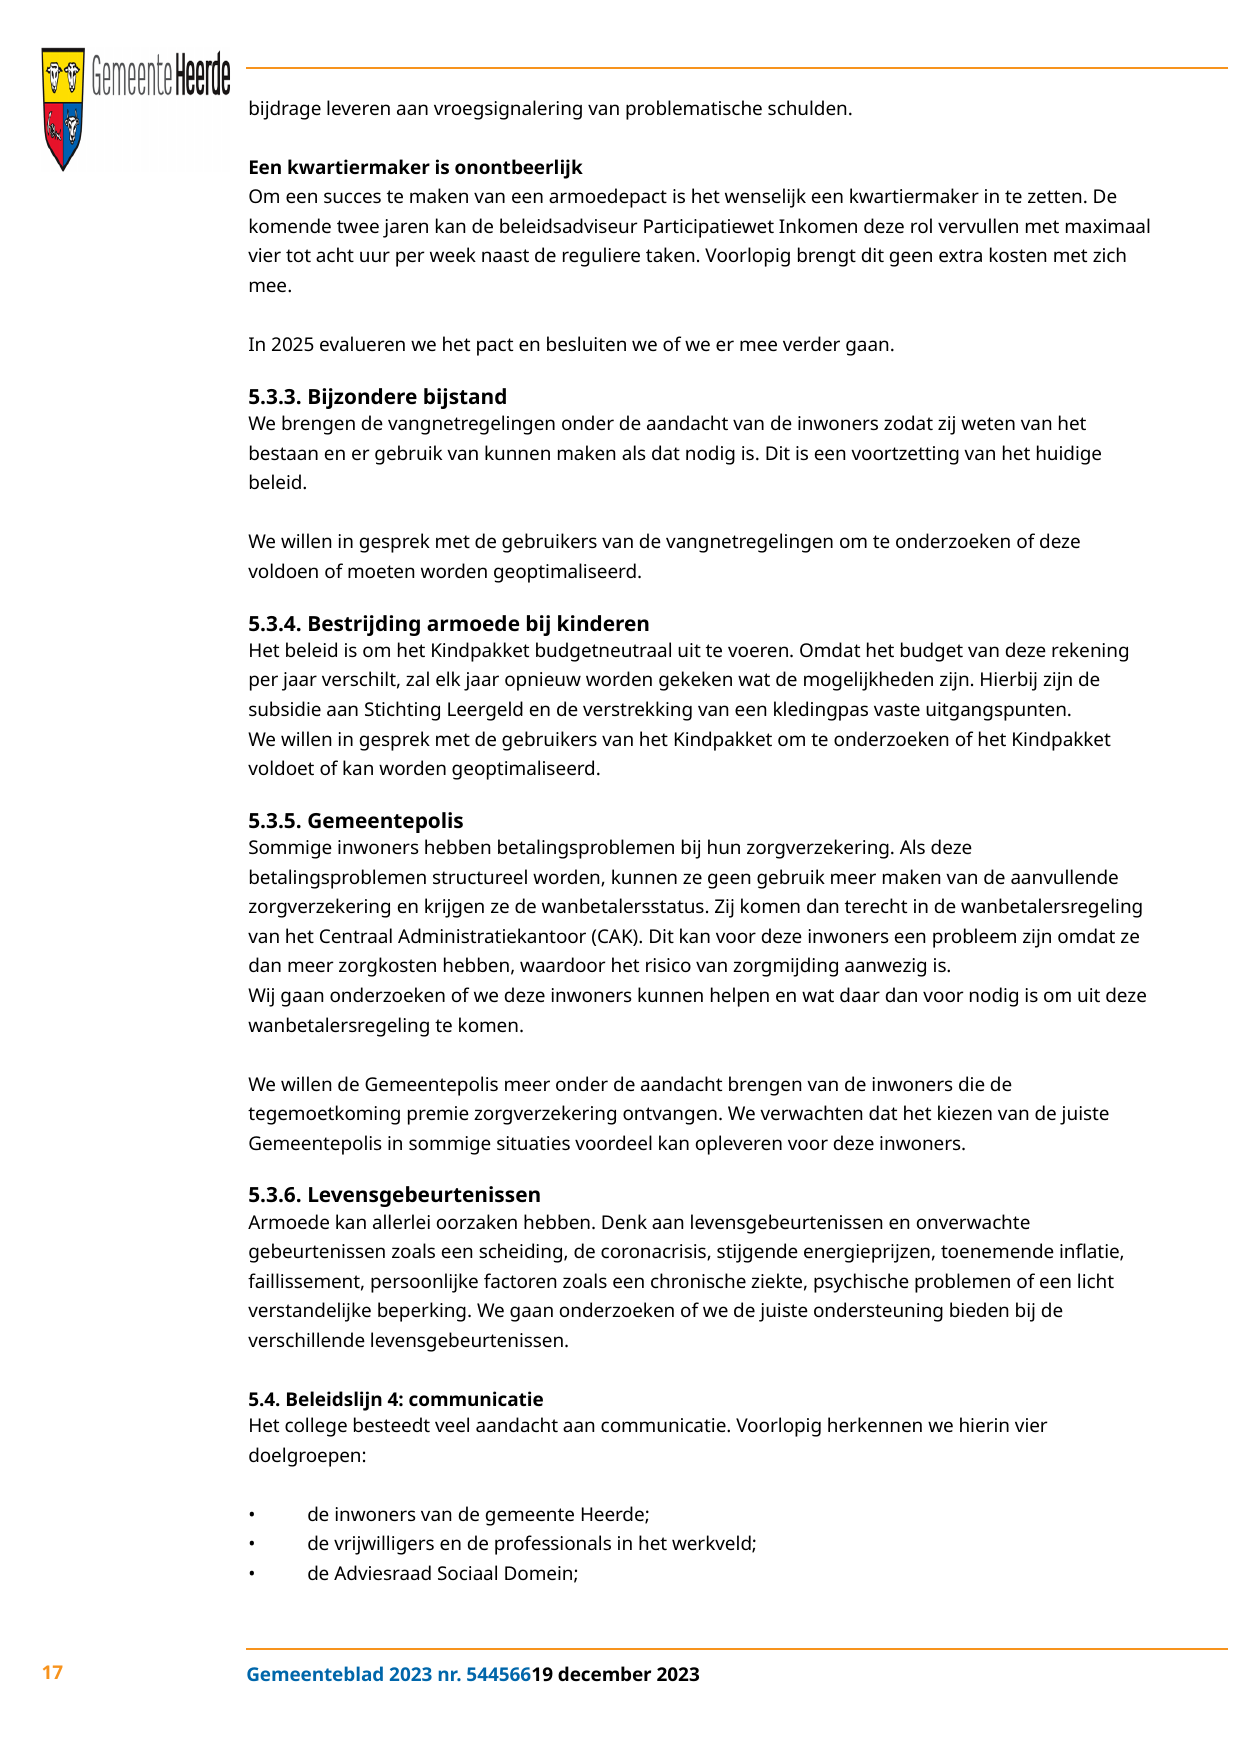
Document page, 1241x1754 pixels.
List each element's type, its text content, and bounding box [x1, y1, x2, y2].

text 5.3.3. Bijzondere bijstand [248, 382, 1152, 410]
text Het college besteedt veel aandacht aan communicatie. Voorlopig herkennen we hierin vier doelgroepen: [248, 1412, 1152, 1467]
text Om een succes te maken van een armoedepact is het wenselijk een kwartiermaker in te zetten. De komende twee jaren kan de beleidsadviseur Participatiewet Inkomen deze rol vervullen met maximaal vier tot acht uur per week naast de reguliere taken. Voorlopig brengt dit geen extra kosten met zich mee. [248, 183, 1152, 298]
text 5.3.4. Bestrijding armoede bij kinderen [248, 609, 1152, 637]
text 5.3.6. Levensgebeurtenissen [248, 1181, 1152, 1209]
text We willen de Gemeentepolis meer onder de aandacht brengen van de inwoners die de tegemoetkoming premie zorgverzekering ontvangen. We verwachten dat het kiezen van de juiste Gemeentepolis in sommige situaties voordeel kan opleveren voor deze inwoners. [248, 1071, 1152, 1156]
text Armoede kan allerlei oorzaken hebben. Denk aan levensgebeurtenissen en onverwachte gebeurtenissen zoals een scheiding, de coronacrisis, stijgende energieprijzen, toenemende inflatie, faillissement, persoonlijke factoren zoals een chronische ziekte, psychische problemen of een licht verstandelijke beperking. We gaan onderzoeken of we de juiste ondersteuning bieden bij de verschillende levensgebeurtenissen. [248, 1209, 1152, 1353]
text We brengen de vangnetregelingen onder de aandacht van de inwoners zodat zij weten van het bestaan en er gebruik van kunnen maken als dat nodig is. Dit is een voortzetting van het huidige beleid. [248, 410, 1152, 495]
text 5.3.5. Gemeentepolis [248, 806, 1152, 834]
text We willen in gesprek met de gebruikers van het Kindpakket om te onderzoeken of het Kindpakket voldoet of kan worden geoptimaliseerd. [248, 726, 1152, 781]
text We willen in gesprek met de gebruikers van de vangnetregelingen om te onderzoeken of deze voldoen of moeten worden geoptimaliseerd. [248, 529, 1152, 584]
list de vrijwilligers en de professionals in het werkveld; [248, 1531, 1152, 1556]
list de Adviesraad Sociaal Domein; [248, 1560, 1152, 1586]
text Het beleid is om het Kindpakket budgetneutraal uit te voeren. Omdat het budget van deze rekening per jaar verschilt, zal elk jaar opnieuw worden gekeken wat de mogelijkheden zijn. Hierbij zijn de subsidie aan Stichting Leergeld en de verstrekking van een kledingpas vaste uitgangspunten. [248, 637, 1152, 722]
text In 2025 evalueren we het pact en besluiten we of we er mee verder gaan. [248, 331, 1152, 357]
text 5.4. Beleidslijn 4: communicatie [248, 1386, 1152, 1412]
picture [41, 47, 231, 172]
text Wij gaan onderzoeken of we deze inwoners kunnen helpen en wat daar dan voor nodig is om uit deze wanbetalersregeling te komen. [248, 982, 1152, 1037]
text Een kwartiermaker is onontbeerlijk [248, 154, 1152, 180]
text Sommige inwoners hebben betalingsproblemen bij hun zorgverzekering. Als deze betalingsproblemen structureel worden, kunnen ze geen gebruik meer maken van de aanvullende zorgverzekering en krijgen ze de wanbetalersstatus. Zij komen dan terecht in de wanbetalersregeling van het Centraal Administratiekantoor (CAK). Dit kan voor deze inwoners een probleem zijn omdat ze dan meer zorgkosten hebben, waardoor het risico van zorgmijding aanwezig is. [248, 834, 1152, 978]
text bijdrage leveren aan vroegsignalering van problematische schulden. [248, 95, 1152, 121]
list de inwoners van de gemeente Heerde; [248, 1501, 1152, 1527]
